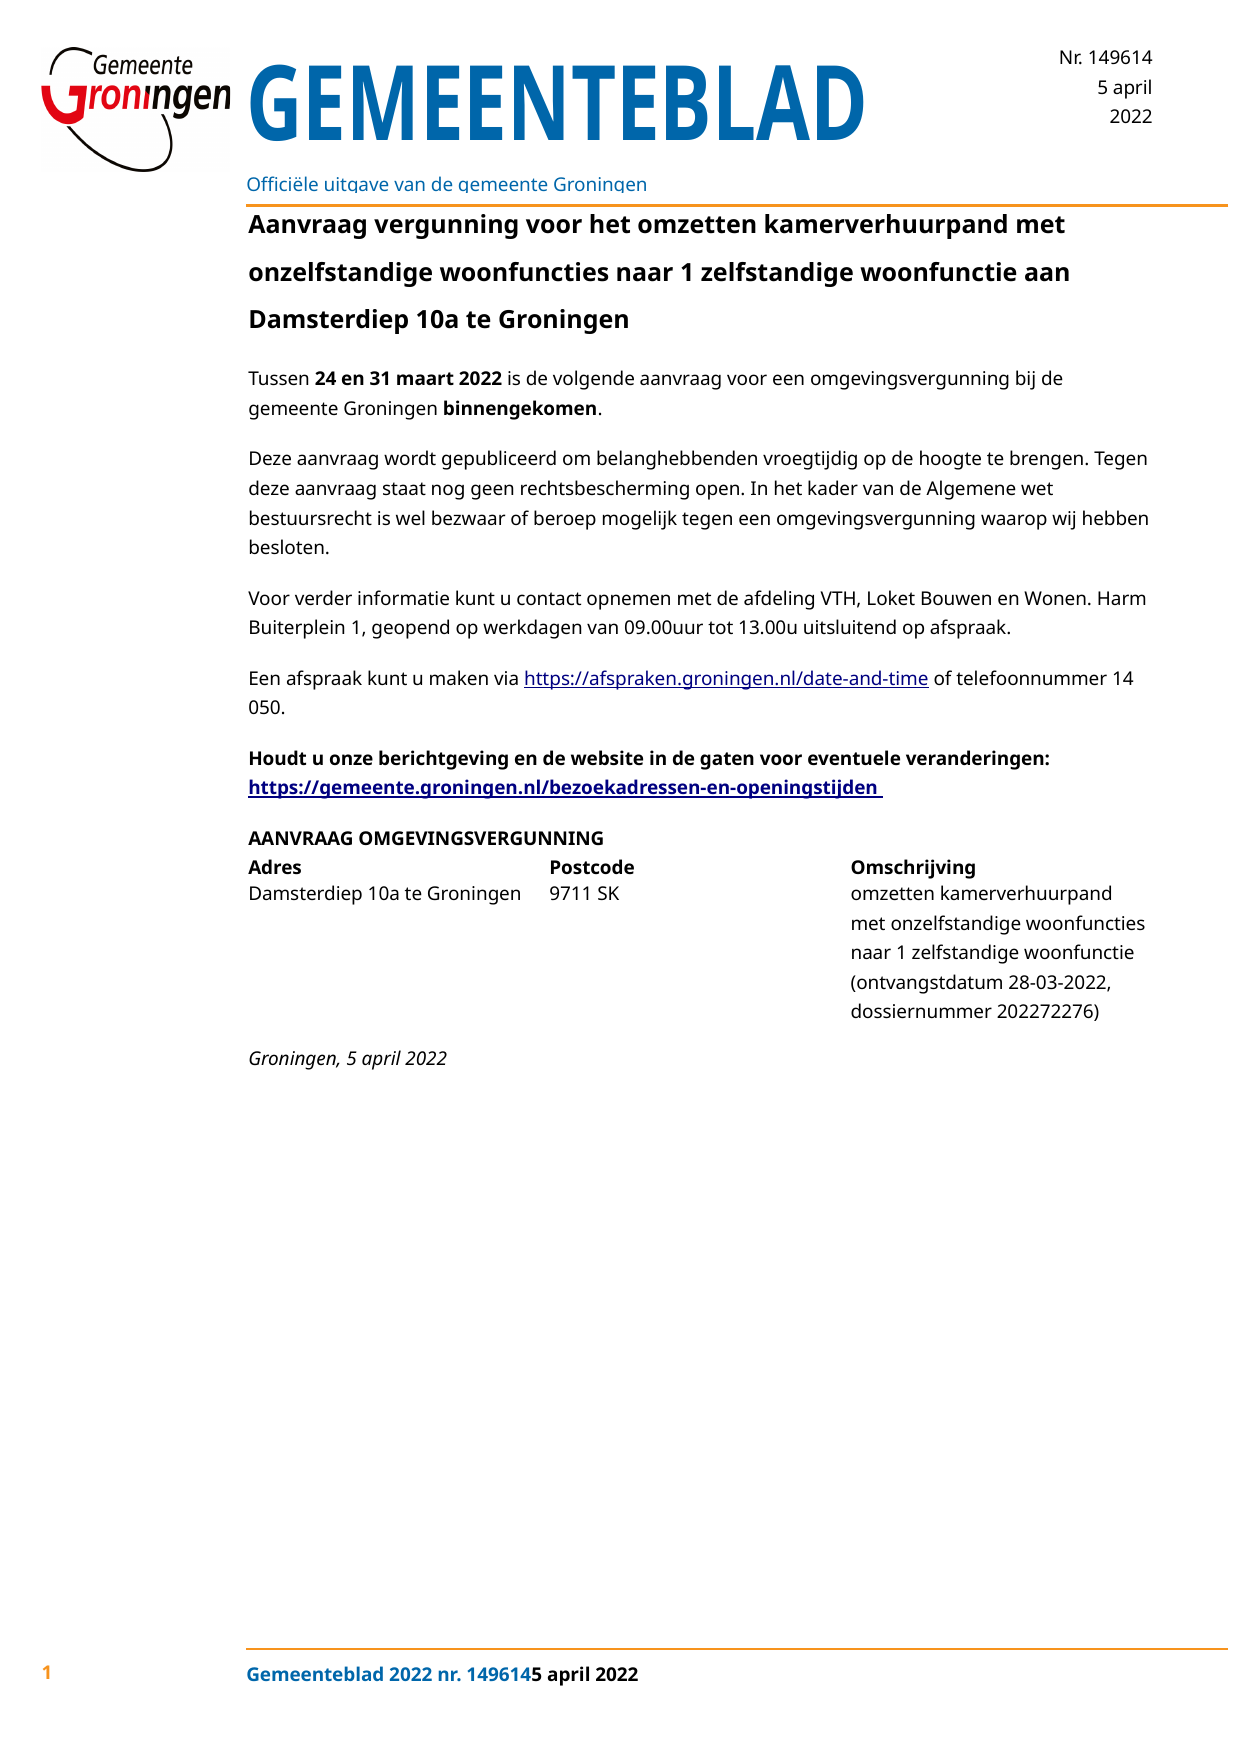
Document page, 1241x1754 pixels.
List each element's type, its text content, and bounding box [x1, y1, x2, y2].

text Tussen 24 en 31 maart 2022 is de volgende aanvraag voor een omgevingsvergunning bij de gemeente Groningen binnengekomen. [248, 366, 1152, 421]
text Aanvraag vergunning voor het omzetten kamerverhuurpand met onzelfstandige woonfuncties naar 1 zelfstandige woonfunctie aan Damsterdiep 10a te Groningen [248, 207, 1152, 336]
table_cell 9711 SK [549, 880, 850, 1024]
table_cell Damsterdiep 10a te Groningen [248, 880, 549, 1024]
text Een afspraak kunt u maken via https://afspraken.groningen.nl/date-and-time of telefoonnummer 14 050. [248, 665, 1152, 720]
text Deze aanvraag wordt gepubliceerd om belanghebbenden vroegtijdig op de hoogte te brengen. Tegen deze aanvraag staat nog geen rechtsbescherming open. In het kader van de Algemene wet bestuursrecht is wel bezwaar of beroep mogelijk tegen een omgevingsvergunning waarop wij hebben besloten. [248, 446, 1152, 560]
table_header Adres [248, 854, 549, 880]
text Groningen, 5 april 2022 [248, 1046, 1152, 1071]
text Houdt u onze berichtgeving en de website in de gaten voor eventuele veranderingen: https://gemeente.groningen.nl/bezoekadressen-en-openingstijden [248, 745, 1152, 800]
table_cell omzetten kamerverhuurpand met onzelfstandige woonfuncties naar 1 zelfstandige woonfunctie (ontvangstdatum 28-03-2022, dossiernummer 202272276) [850, 880, 1152, 1024]
table_header Postcode [549, 854, 850, 880]
table_header Omschrijving [850, 854, 1152, 880]
picture [41, 47, 231, 172]
text Voor verder informatie kunt u contact opnemen met de afdeling VTH, Loket Bouwen en Wonen. Harm Buiterplein 1, geopend op werkdagen van 09.00uur tot 13.00u uitsluitend op afspraak. [248, 585, 1152, 640]
text AANVRAAG OMGEVINGSVERGUNNING [248, 825, 1152, 850]
